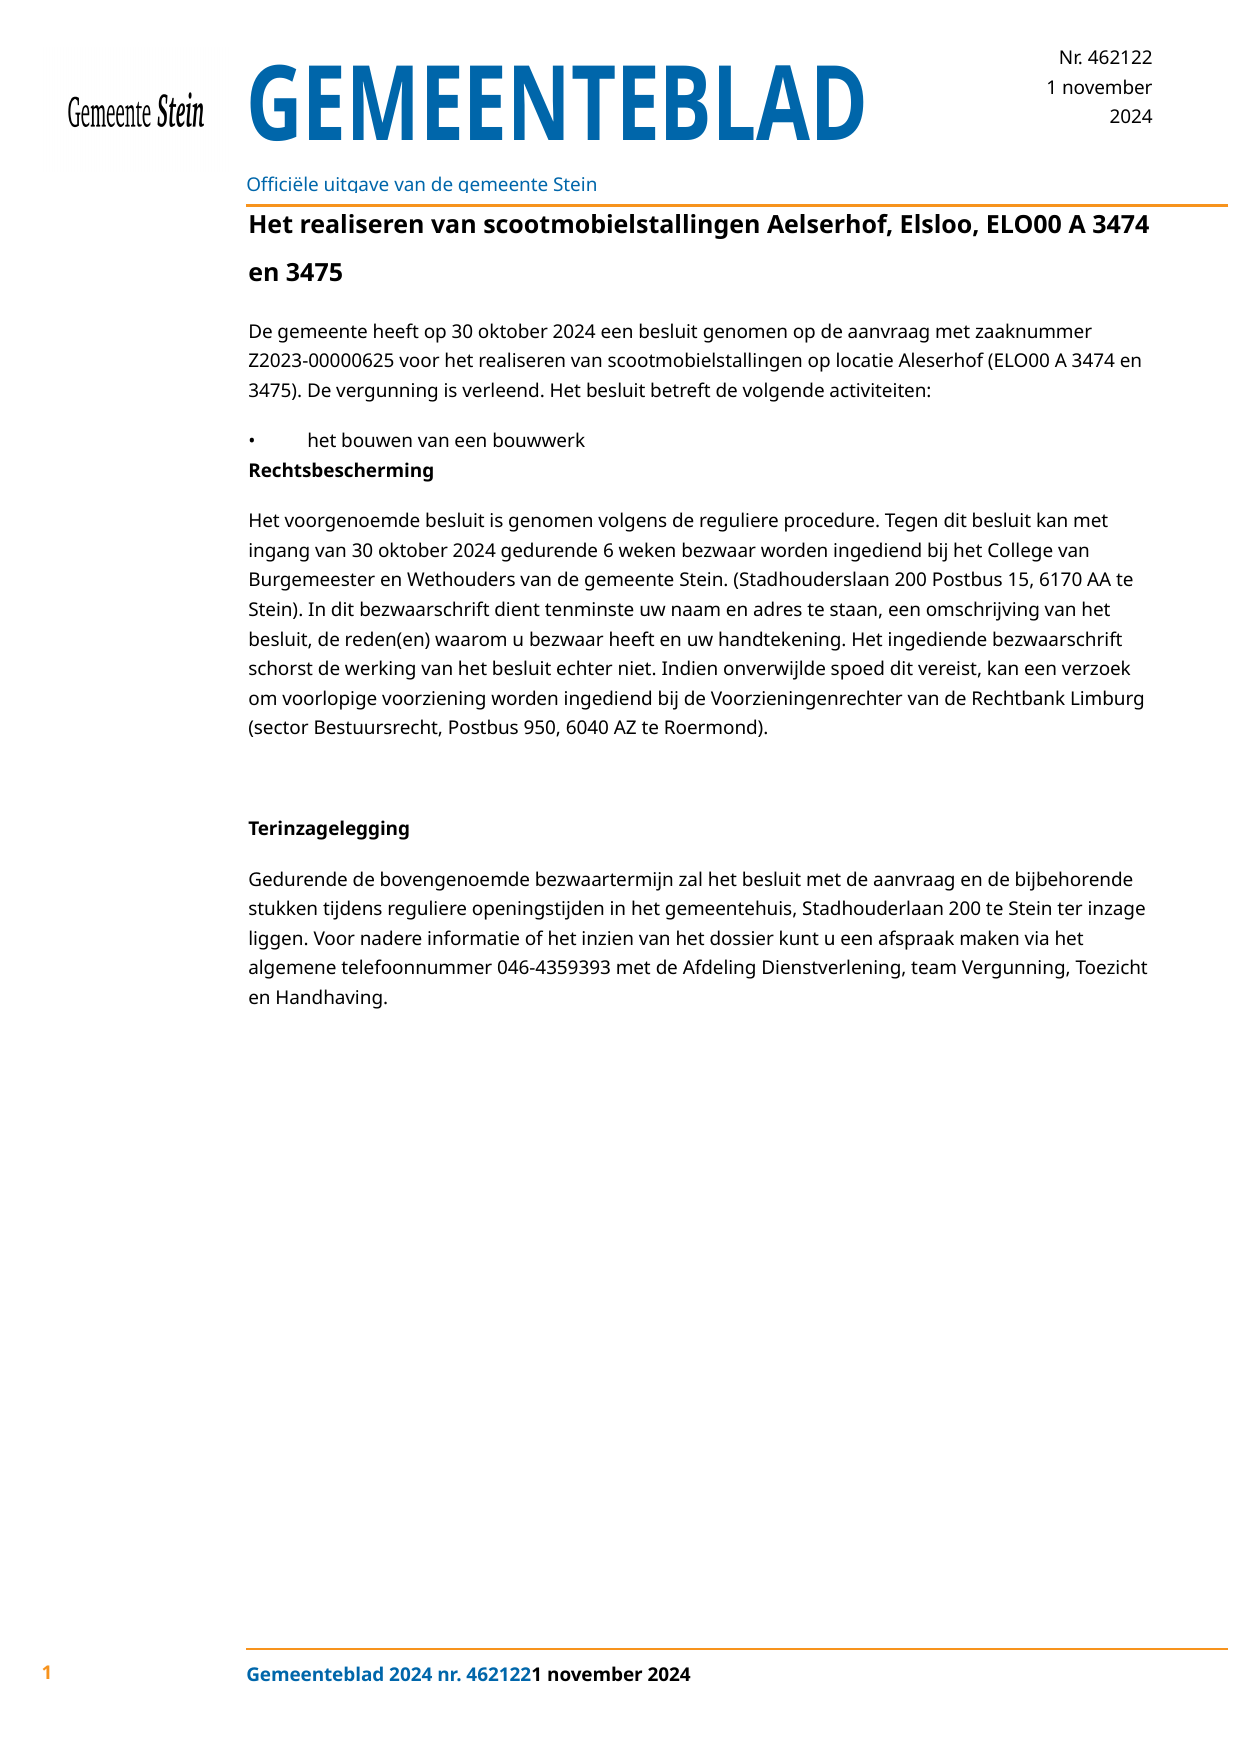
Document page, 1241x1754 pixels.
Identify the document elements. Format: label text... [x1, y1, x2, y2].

text Terinzagelegging [248, 815, 1152, 841]
text Gedurende de bovengenoemde bezwaartermijn zal het besluit met de aanvraag en de bijbehorende stukken tijdens reguliere openingstijden in het gemeentehuis, Stadhouderlaan 200 te Stein ter inzage liggen. Voor nadere informatie of het inzien van het dossier kunt u een afspraak maken via het algemene telefoonnummer 046-4359393 met de Afdeling Dienstverlening, team Vergunning, Toezicht en Handhaving. [248, 866, 1152, 1010]
text De gemeente heeft op 30 oktober 2024 een besluit genomen op de aanvraag met zaaknummer Z2023-00000625 voor het realiseren van scootmobielstallingen op locatie Aleserhof (ELO00 A 3474 en 3475). De vergunning is verleend. Het besluit betreft de volgende activiteiten: [248, 318, 1152, 403]
text Het voorgenoemde besluit is genomen volgens de reguliere procedure. Tegen dit besluit kan met ingang van 30 oktober 2024 gedurende 6 weken bezwaar worden ingediend bij het College van Burgemeester en Wethouders van de gemeente Stein. (Stadhouderslaan 200 Postbus 15, 6170 AA te Stein). In dit bezwaarschrift dient tenminste uw naam en adres te staan, een omschrijving van het besluit, de reden(en) waarom u bezwaar heeft en uw handtekening. Het ingediende bezwaarschrift schorst de werking van het besluit echter niet. Indien onverwijlde spoed dit vereist, kan een verzoek om voorlopige voorziening worden ingediend bij de Voorzieningenrechter van de Rechtbank Limburg (sector Bestuursrecht, Postbus 950, 6040 AZ te Roermond). [248, 507, 1152, 740]
list het bouwen van een bouwwerk [248, 427, 1152, 453]
text Rechtsbescherming [248, 457, 1152, 483]
picture [41, 47, 231, 172]
text Het realiseren van scootmobielstallingen Aelserhof, Elsloo, ELO00 A 3474 en 3475 [248, 207, 1152, 288]
